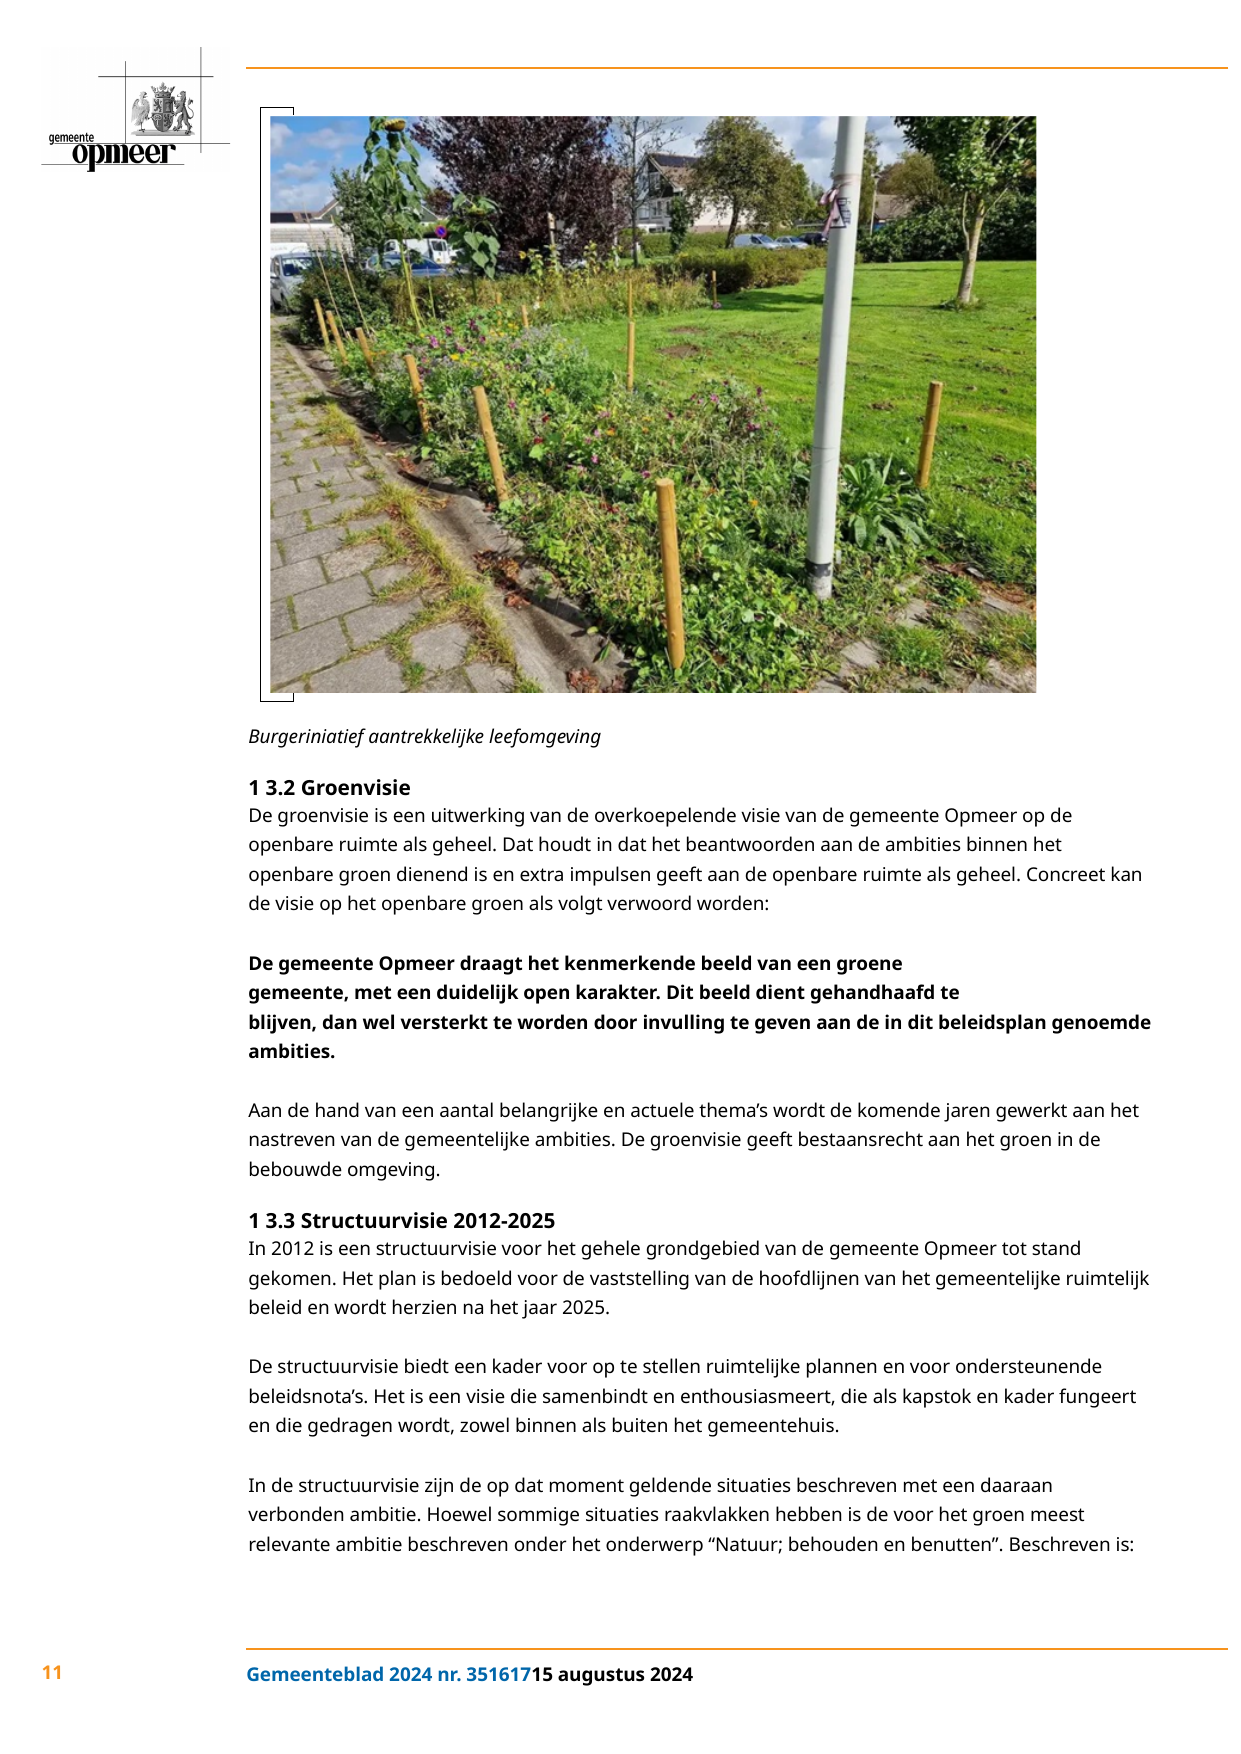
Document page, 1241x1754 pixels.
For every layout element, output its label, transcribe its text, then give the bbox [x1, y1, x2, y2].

text In de structuurvisie zijn de op dat moment geldende situaties beschreven met een daaraan verbonden ambitie. Hoewel sommige situaties raakvlakken hebben is de voor het groen meest relevante ambitie beschreven onder het onderwerp “Natuur; behouden en benutten”. Beschreven is: [248, 1472, 1152, 1557]
picture [268, 115, 1037, 693]
text 1 3.2 Groenvisie [248, 773, 1152, 802]
text De groenvisie is een uitwerking van de overkoepelende visie van de gemeente Opmeer op de openbare ruimte als geheel. Dat houdt in dat het beantwoorden aan de ambities binnen het openbare groen dienend is en extra impulsen geeft aan de openbare ruimte als geheel. Concreet kan de visie op het openbare groen als volgt verwoord worden: [248, 802, 1152, 916]
picture [41, 47, 231, 172]
text Aan de hand van een aantal belangrijke en actuele thema’s wordt de komende jaren gewerkt aan het nastreven van de gemeentelijke ambities. De groenvisie geeft bestaansrecht aan het groen in de bebouwde omgeving. [248, 1097, 1152, 1182]
text 1 3.3 Structuurvisie 2012-2025 [248, 1207, 1152, 1235]
text Burgeriniatief aantrekkelijke leefomgeving [248, 723, 1152, 749]
table_header De gemeente Opmeer draagt het kenmerkende beeld van een groene gemeente, met een duidelijk open karakter. Dit beeld dient gehandhaafd te blijven, dan wel versterkt te worden door invulling te geven aan de in dit beleidsplan genoemde ambities. [248, 950, 1152, 1064]
text De structuurvisie biedt een kader voor op te stellen ruimtelijke plannen en voor ondersteunende beleidsnota’s. Het is een visie die samenbindt en enthousiasmeert, die als kapstok en kader fungeert en die gedragen wordt, zowel binnen als buiten het gemeentehuis. [248, 1353, 1152, 1438]
text In 2012 is een structuurvisie voor het gehele grondgebied van de gemeente Opmeer tot stand gekomen. Het plan is bedoeld voor de vaststelling van de hoofdlijnen van het gemeentelijke ruimtelijk beleid en wordt herzien na het jaar 2025. [248, 1235, 1152, 1320]
